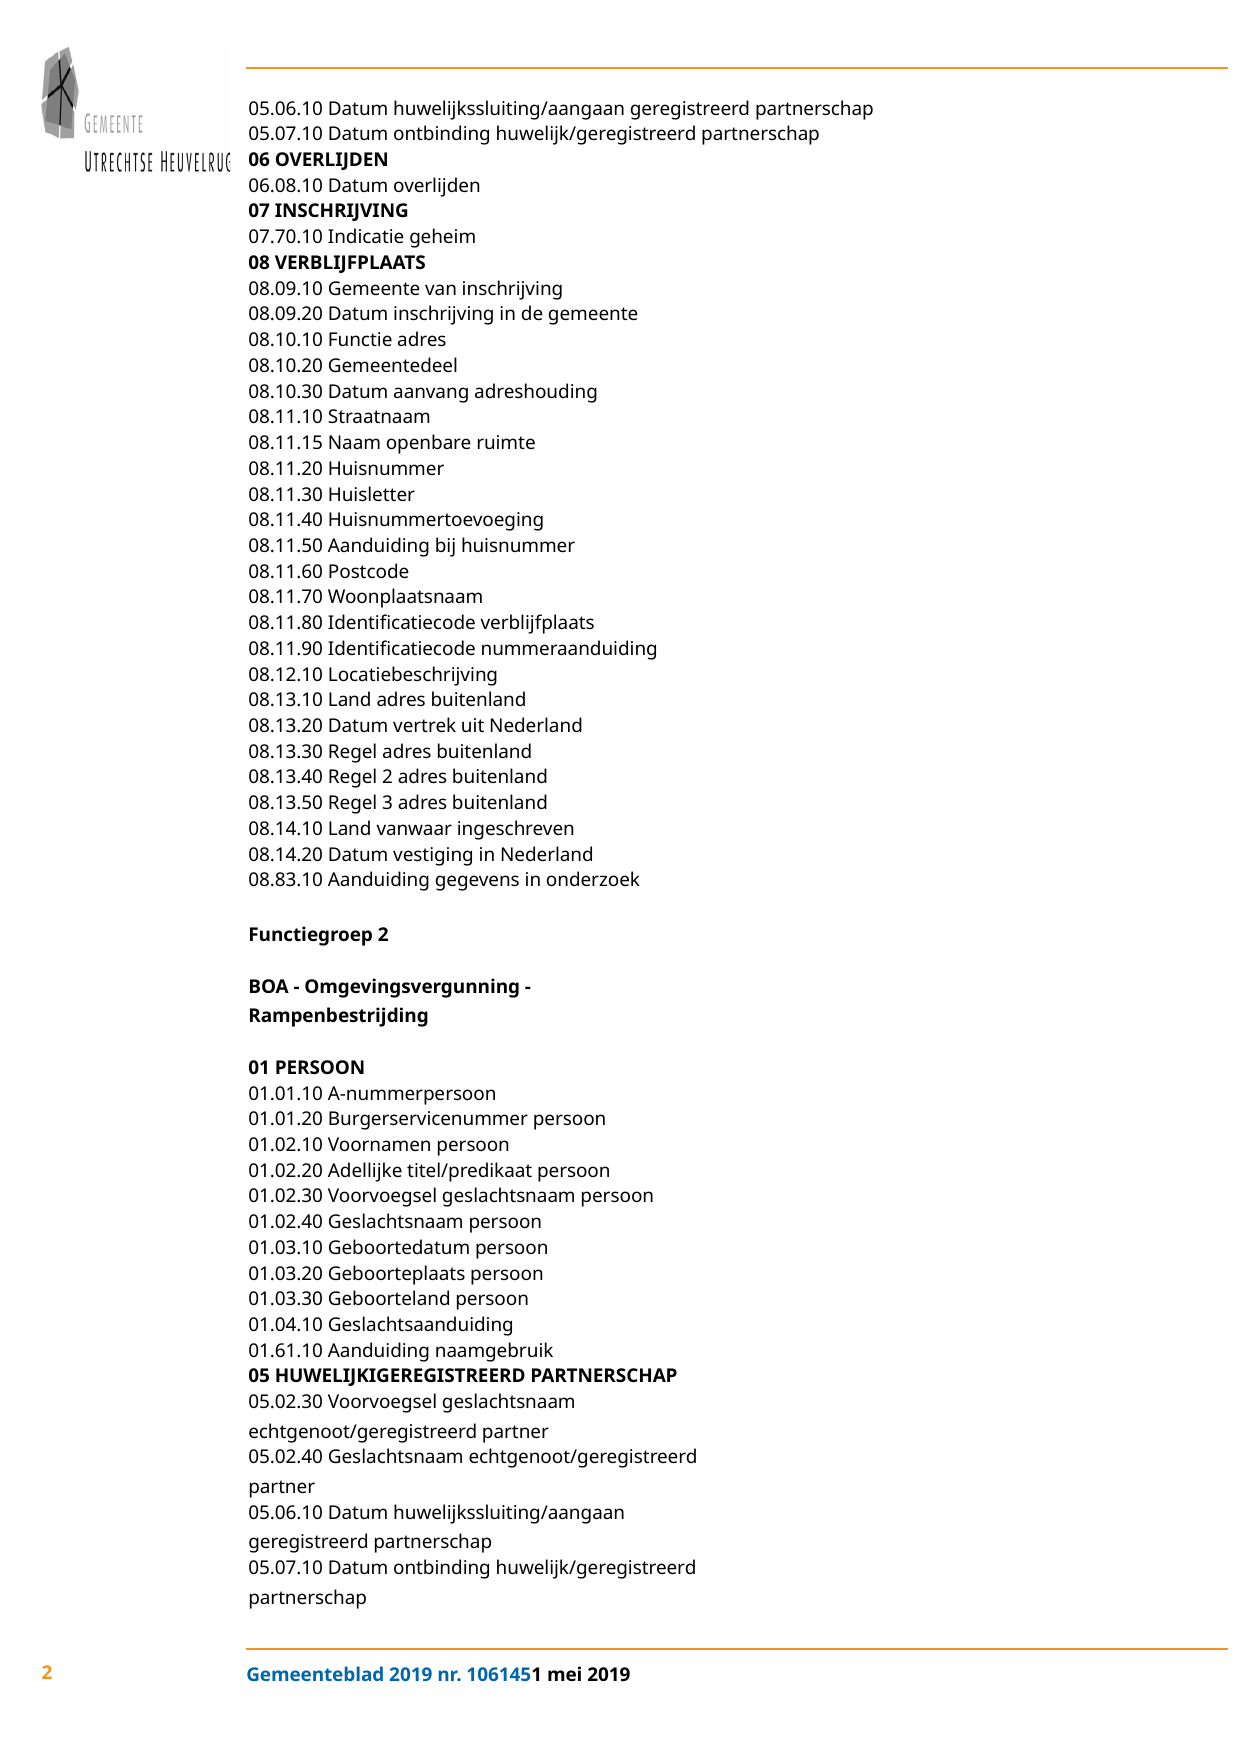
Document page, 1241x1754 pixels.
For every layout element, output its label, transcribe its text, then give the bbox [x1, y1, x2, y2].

table_cell 08.10.30 Datum aanvang adreshouding [248, 378, 1152, 403]
table_cell 01 PERSOON [248, 1054, 700, 1080]
table_cell 01.02.20 Adellijke titel/predikaat persoon [248, 1157, 700, 1183]
table_cell BOA - Omgevingsvergunning - Rampenbestrijding [248, 973, 700, 1028]
table_cell 08.11.10 Straatnaam [248, 404, 1152, 429]
table_cell 01.02.40 Geslachtsnaam persoon [248, 1208, 700, 1234]
table_cell 08.13.40 Regel 2 adres buitenland [248, 764, 1152, 789]
table_cell 01.01.10 A-nummerpersoon [248, 1080, 700, 1105]
table_cell 08.10.20 Gemeentedeel [248, 352, 1152, 378]
table_cell 08.11.30 Huisletter [248, 481, 1152, 506]
table_cell 08.11.50 Aanduiding bij huisnummer [248, 532, 1152, 558]
table_cell 05.06.10 Datum huwelijkssluiting/aangaan geregistreerd partnerschap [248, 95, 1152, 121]
table_cell 08.12.10 Locatiebeschrijving [248, 661, 1152, 687]
table_cell 08.11.20 Huisnummer [248, 455, 1152, 481]
table_cell 01.03.10 Geboortedatum persoon [248, 1234, 700, 1260]
table_cell 05.06.10 Datum huwelijkssluiting/aangaan geregistreerd partnerschap [248, 1499, 700, 1554]
table_cell 08.11.70 Woonplaatsnaam [248, 584, 1152, 609]
table_cell 01.03.30 Geboorteland persoon [248, 1286, 700, 1311]
table_cell 05.02.30 Voorvoegsel geslachtsnaam echtgenoot/geregistreerd partner [248, 1389, 700, 1444]
table_cell 01.61.10 Aanduiding naamgebruik [248, 1337, 700, 1363]
table_cell 08.11.60 Postcode [248, 558, 1152, 584]
table_cell 05.07.10 Datum ontbinding huwelijk/geregistreerd partnerschap [248, 1554, 700, 1610]
table_cell 08.14.20 Datum vestiging in Nederland [248, 841, 1152, 867]
table_cell 05.07.10 Datum ontbinding huwelijk/geregistreerd partnerschap [248, 121, 1152, 146]
table_cell 01.02.10 Voornamen persoon [248, 1131, 700, 1157]
table_cell 08 VERBLIJFPLAATS [248, 249, 1152, 275]
table_cell 08.13.20 Datum vertrek uit Nederland [248, 712, 1152, 738]
table_cell 06.08.10 Datum overlijden [248, 172, 1152, 198]
table_cell [248, 1028, 700, 1054]
table_cell 06 OVERLIJDEN [248, 146, 1152, 172]
table_cell 01.04.10 Geslachtsaanduiding [248, 1311, 700, 1337]
table_cell 01.03.20 Geboorteplaats persoon [248, 1260, 700, 1286]
table_cell [248, 893, 1152, 918]
table_cell 01.01.20 Burgerservicenummer persoon [248, 1105, 700, 1131]
table_cell 05.02.40 Geslachtsnaam echtgenoot/geregistreerd partner [248, 1444, 700, 1499]
table_cell [700, 1028, 1152, 1054]
table_header Functiegroep 2 [248, 921, 700, 947]
table_cell 07 INSCHRIJVING [248, 198, 1152, 223]
table_cell 07.70.10 Indicatie geheim [248, 224, 1152, 249]
picture [41, 47, 231, 172]
table_cell 08.14.10 Land vanwaar ingeschreven [248, 815, 1152, 841]
table_cell [248, 947, 700, 973]
table_cell 08.11.90 Identificatiecode nummeraanduiding [248, 635, 1152, 661]
table_cell 08.13.30 Regel adres buitenland [248, 738, 1152, 764]
table_cell 08.09.10 Gemeente van inschrijving [248, 275, 1152, 301]
table_cell 01.02.30 Voorvoegsel geslachtsnaam persoon [248, 1183, 700, 1208]
table_cell 08.11.15 Naam openbare ruimte [248, 429, 1152, 455]
table_cell 08.09.20 Datum inschrijving in de gemeente [248, 301, 1152, 326]
table_cell 08.11.40 Huisnummertoevoeging [248, 506, 1152, 532]
table_cell 08.13.10 Land adres buitenland [248, 687, 1152, 712]
table_cell 05 HUWELIJKIGEREGISTREERD PARTNERSCHAP [248, 1363, 700, 1388]
table_cell 08.11.80 Identificatiecode verblijfplaats [248, 609, 1152, 635]
table_cell 08.83.10 Aanduiding gegevens in onderzoek [248, 867, 1152, 892]
table_cell 08.10.10 Functie adres [248, 326, 1152, 352]
table_cell 08.13.50 Regel 3 adres buitenland [248, 790, 1152, 815]
